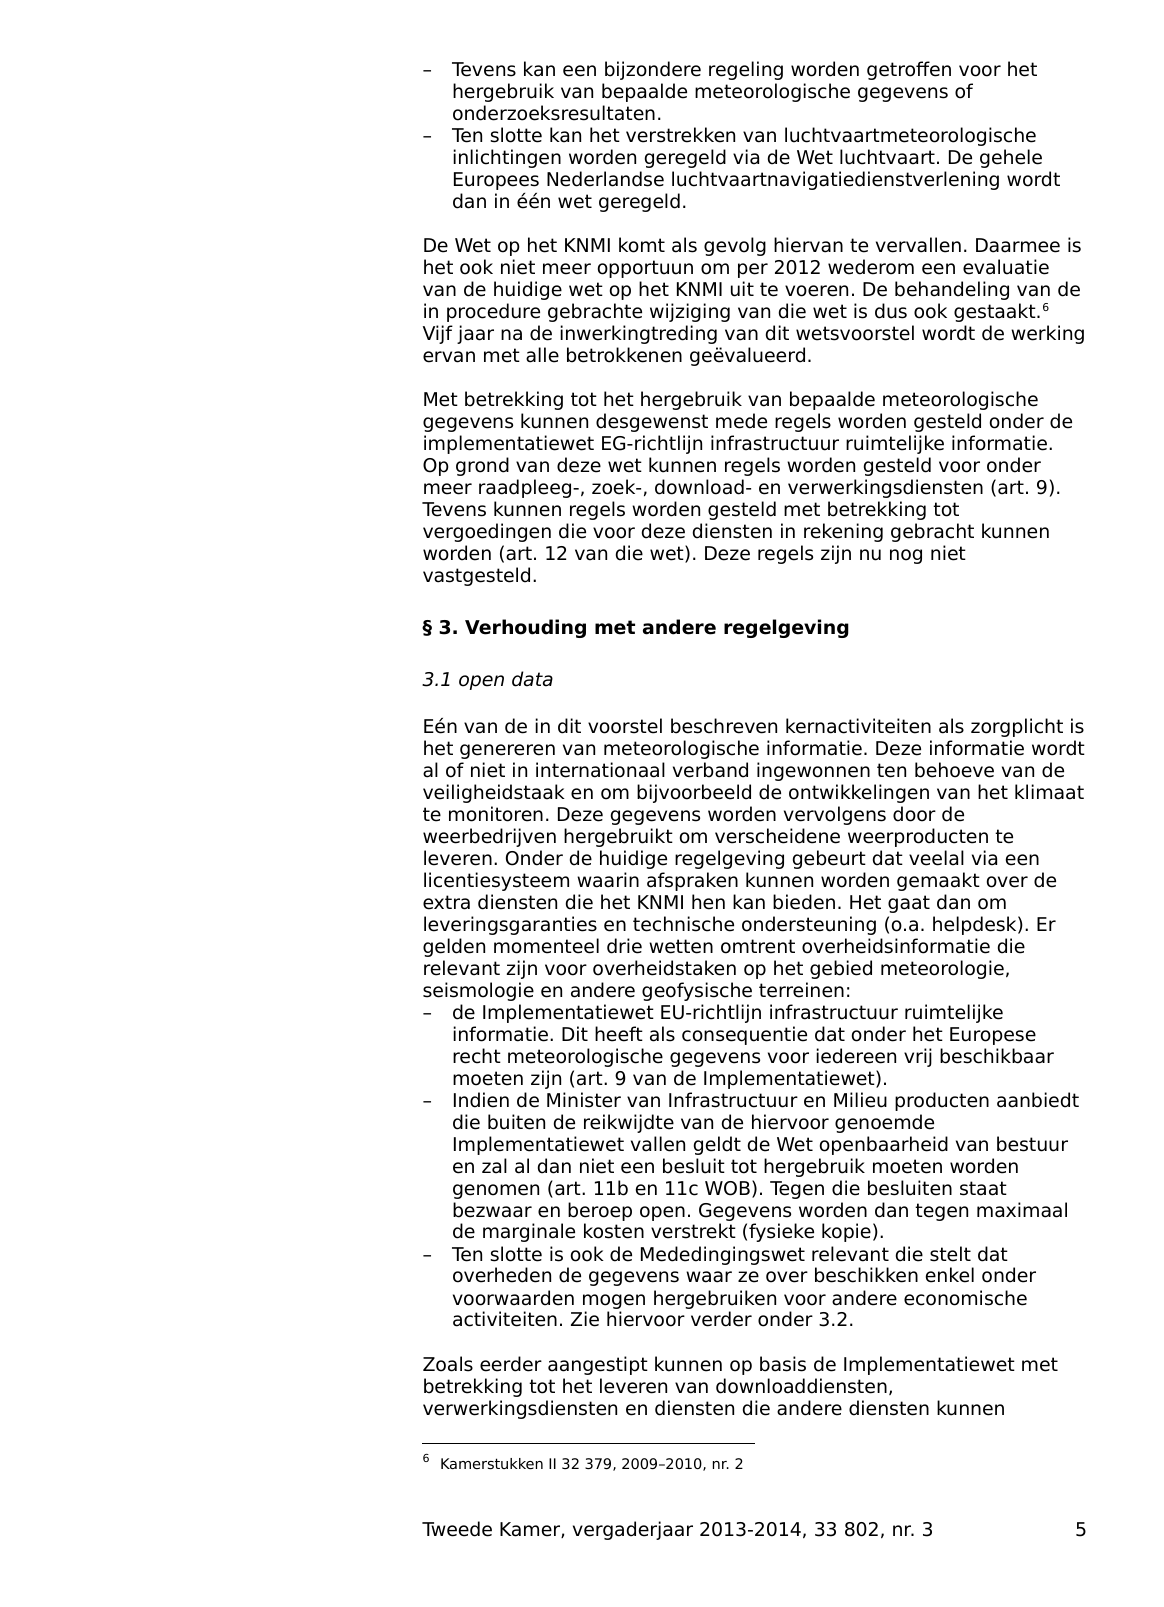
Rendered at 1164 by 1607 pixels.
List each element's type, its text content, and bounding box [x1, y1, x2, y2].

text – Indien de Minister van Infrastructuur en Milieu producten aanbiedt die buiten de reikwijdte van de hiervoor genoemde Implementatiewet vallen geldt de Wet openbaarheid van bestuur en zal al dan niet een besluit tot hergebruik moeten worden genomen (art. 11b en 11c WOB). Tegen die besluiten staat bezwaar en beroep open. Gegevens worden dan tegen maximaal de marginale kosten verstrekt (fysieke kopie). [422, 1089, 1087, 1243]
text Eén van de in dit voorstel beschreven kernactiviteiten als zorgplicht is het genereren van meteorologische informatie. Deze informatie wordt al of niet in internationaal verband ingewonnen ten behoeve van de veiligheidstaak en om bijvoorbeeld de ontwikkelingen van het klimaat te monitoren. Deze gegevens worden vervolgens door de weerbedrijven hergebruikt om verscheidene weerproducten te leveren. Onder de huidige regelgeving gebeurt dat veelal via een licentiesysteem waarin afspraken kunnen worden gemaakt over de extra diensten die het KNMI hen kan bieden. Het gaat dan om leveringsgaranties en technische ondersteuning (o.a. helpdesk). Er gelden momenteel drie wetten omtrent overheidsinformatie die relevant zijn voor overheidstaken op het gebied meteorologie, seismologie en andere geofysische terreinen: [422, 716, 1087, 1002]
text – Ten slotte kan het verstrekken van luchtvaartmeteorologische inlichtingen worden geregeld via de Wet luchtvaart. De gehele Europees Nederlandse luchtvaartnavigatiedienstverlening wordt dan in één wet geregeld. [422, 125, 1087, 213]
subtitle § 3. Verhouding met andere regelgeving [422, 617, 1087, 639]
text Met betrekking tot het hergebruik van bepaalde meteorologische gegevens kunnen desgewenst mede regels worden gesteld onder de implementatiewet EG-richtlijn infrastructuur ruimtelijke informatie. Op grond van deze wet kunnen regels worden gesteld voor onder meer raadpleeg-, zoek-, download- en verwerkingsdiensten (art. 9). Tevens kunnen regels worden gesteld met betrekking tot vergoedingen die voor deze diensten in rekening gebracht kunnen worden (art. 12 van die wet). Deze regels zijn nu nog niet vastgesteld. [422, 389, 1087, 587]
text – de Implementatiewet EU-richtlijn infrastructuur ruimtelijke informatie. Dit heeft als consequentie dat onder het Europese recht meteorologische gegevens voor iedereen vrij beschikbaar moeten zijn (art. 9 van de Implementatiewet). [422, 1002, 1087, 1089]
text Kamerstukken II 32 379, 2009–2010, nr. 2 [422, 1452, 1087, 1474]
text Zoals eerder aangestipt kunnen op basis de Implementatiewet met betrekking tot het leveren van downloaddiensten, verwerkingsdiensten en diensten die andere diensten kunnen [422, 1353, 1087, 1419]
text – Tevens kan een bijzondere regeling worden getroffen voor het hergebruik van bepaalde meteorologische gegevens of onderzoeksresultaten. [422, 59, 1087, 125]
text – Ten slotte is ook de Mededingingswet relevant die stelt dat overheden de gegevens waar ze over beschikken enkel onder voorwaarden mogen hergebruiken voor andere economische activiteiten. Zie hiervoor verder onder 3.2. [422, 1243, 1087, 1331]
text De Wet op het KNMI komt als gevolg hiervan te vervallen. Daarmee is het ook niet meer opportuun om per 2012 wederom een evaluatie van de huidige wet op het KNMI uit te voeren. De behandeling van de in procedure gebrachte wijziging van die wet is dus ook gestaakt. Vijf jaar na de inwerkingtreding van dit wetsvoorstel wordt de werking ervan met alle betrokkenen geëvalueerd. [422, 235, 1087, 367]
subtitle 3.1 open data [422, 669, 1087, 691]
